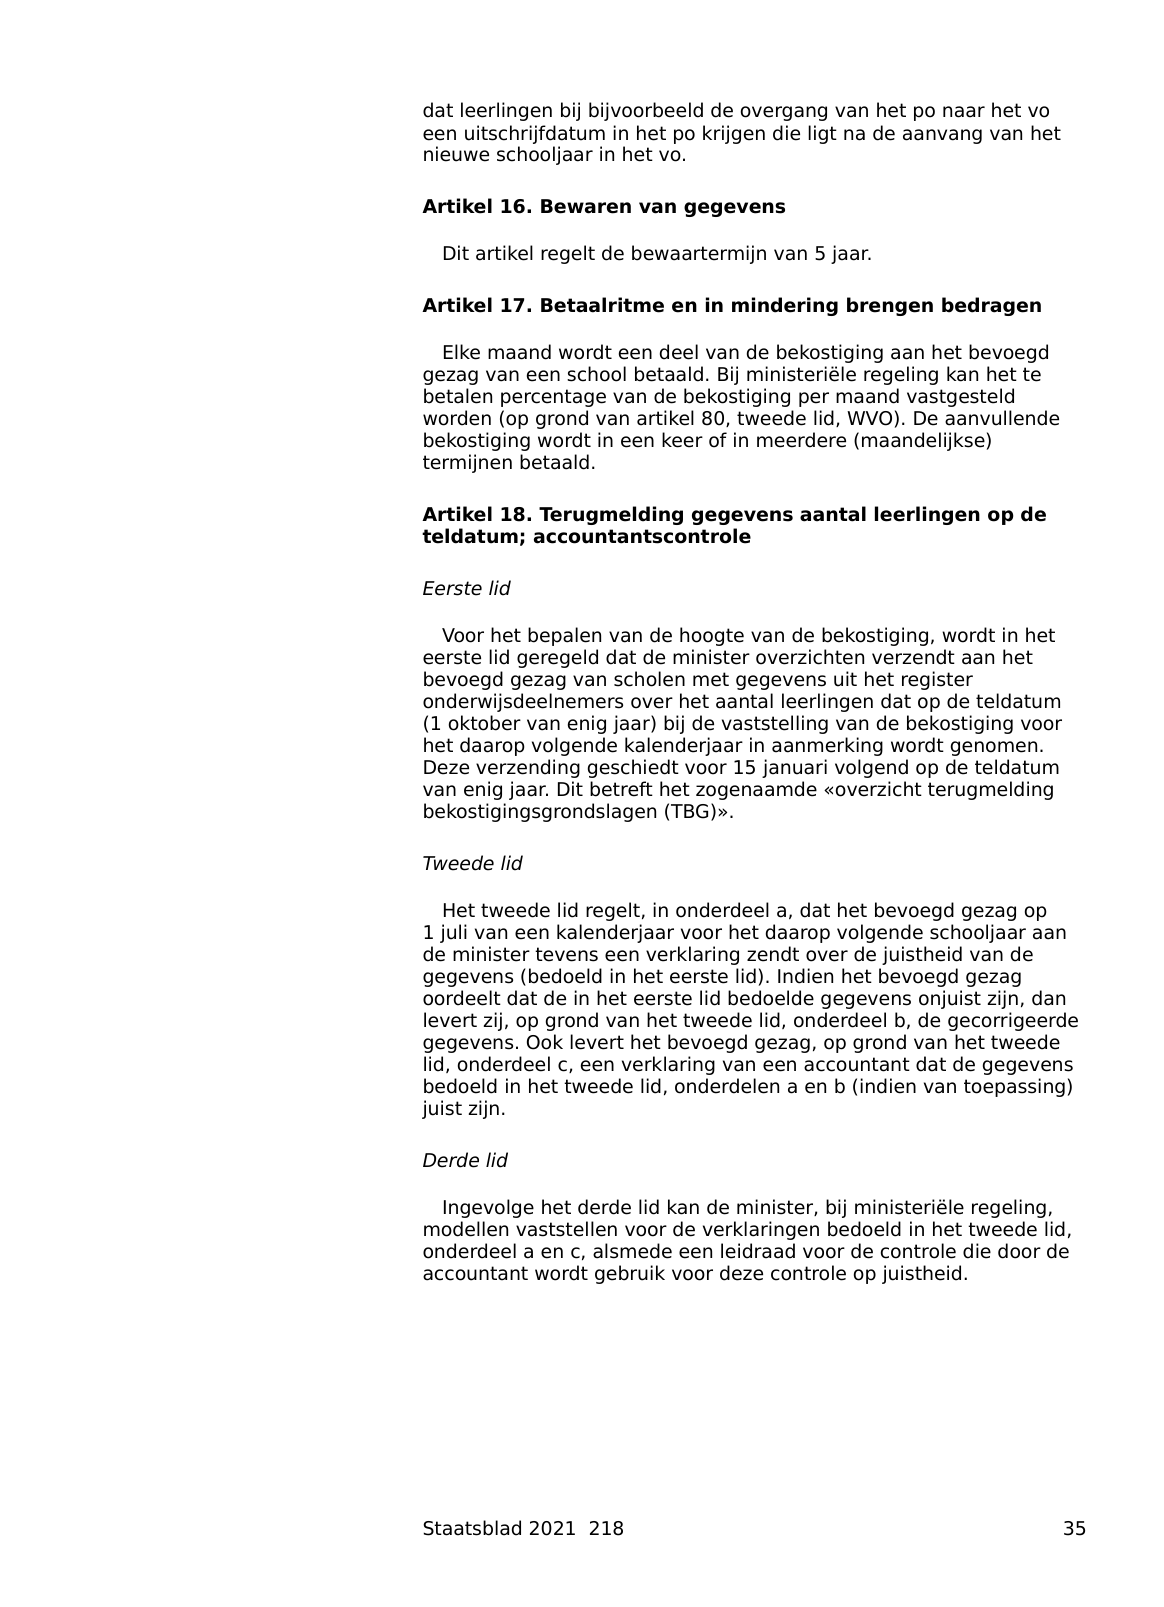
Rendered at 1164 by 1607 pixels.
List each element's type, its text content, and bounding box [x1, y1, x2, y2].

subtitle Derde lid [422, 1150, 1087, 1172]
text Dit artikel regelt de bewaartermijn van 5 jaar. [422, 243, 1087, 265]
subtitle Eerste lid [422, 578, 1087, 600]
text Ingevolge het derde lid kan de minister, bij ministeriële regeling, modellen vaststellen voor de verklaringen bedoeld in het tweede lid, onderdeel a en c, alsmede een leidraad voor de controle die door de accountant wordt gebruik voor deze controle op juistheid. [422, 1197, 1087, 1284]
text dat leerlingen bij bijvoorbeeld de overgang van het po naar het vo een uitschrijfdatum in het po krijgen die ligt na de aanvang van het nieuwe schooljaar in het vo. [422, 100, 1087, 166]
subtitle Tweede lid [422, 853, 1087, 875]
subtitle Artikel 17. Betaalritme en in mindering brengen bedragen [422, 295, 1087, 317]
text Voor het bepalen van de hoogte van de bekostiging, wordt in het eerste lid geregeld dat de minister overzichten verzendt aan het bevoegd gezag van scholen met gegevens uit het register onderwijsdeelnemers over het aantal leerlingen dat op de teldatum (1 oktober van enig jaar) bij de vaststelling van de bekostiging voor het daarop volgende kalenderjaar in aanmerking wordt genomen. Deze verzending geschiedt voor 15 januari volgend op de teldatum van enig jaar. Dit betreft het zogenaamde «overzicht terugmelding bekostigingsgrondslagen (TBG)». [422, 625, 1087, 823]
subtitle Artikel 16. Bewaren van gegevens [422, 196, 1087, 218]
subtitle Artikel 18. Terugmelding gegevens aantal leerlingen op de teldatum; accountantscontrole [422, 504, 1087, 548]
text Het tweede lid regelt, in onderdeel a, dat het bevoegd gezag op 1 juli van een kalenderjaar voor het daarop volgende schooljaar aan de minister tevens een verklaring zendt over de juistheid van de gegevens (bedoeld in het eerste lid). Indien het bevoegd gezag oordeelt dat de in het eerste lid bedoelde gegevens onjuist zijn, dan levert zij, op grond van het tweede lid, onderdeel b, de gecorrigeerde gegevens. Ook levert het bevoegd gezag, op grond van het tweede lid, onderdeel c, een verklaring van een accountant dat de gegevens bedoeld in het tweede lid, onderdelen a en b (indien van toepassing) juist zijn. [422, 900, 1087, 1120]
text Elke maand wordt een deel van de bekostiging aan het bevoegd gezag van een school betaald. Bij ministeriële regeling kan het te betalen percentage van de bekostiging per maand vastgesteld worden (op grond van artikel 80, tweede lid, WVO). De aanvullende bekostiging wordt in een keer of in meerdere (maandelijkse) termijnen betaald. [422, 342, 1087, 474]
